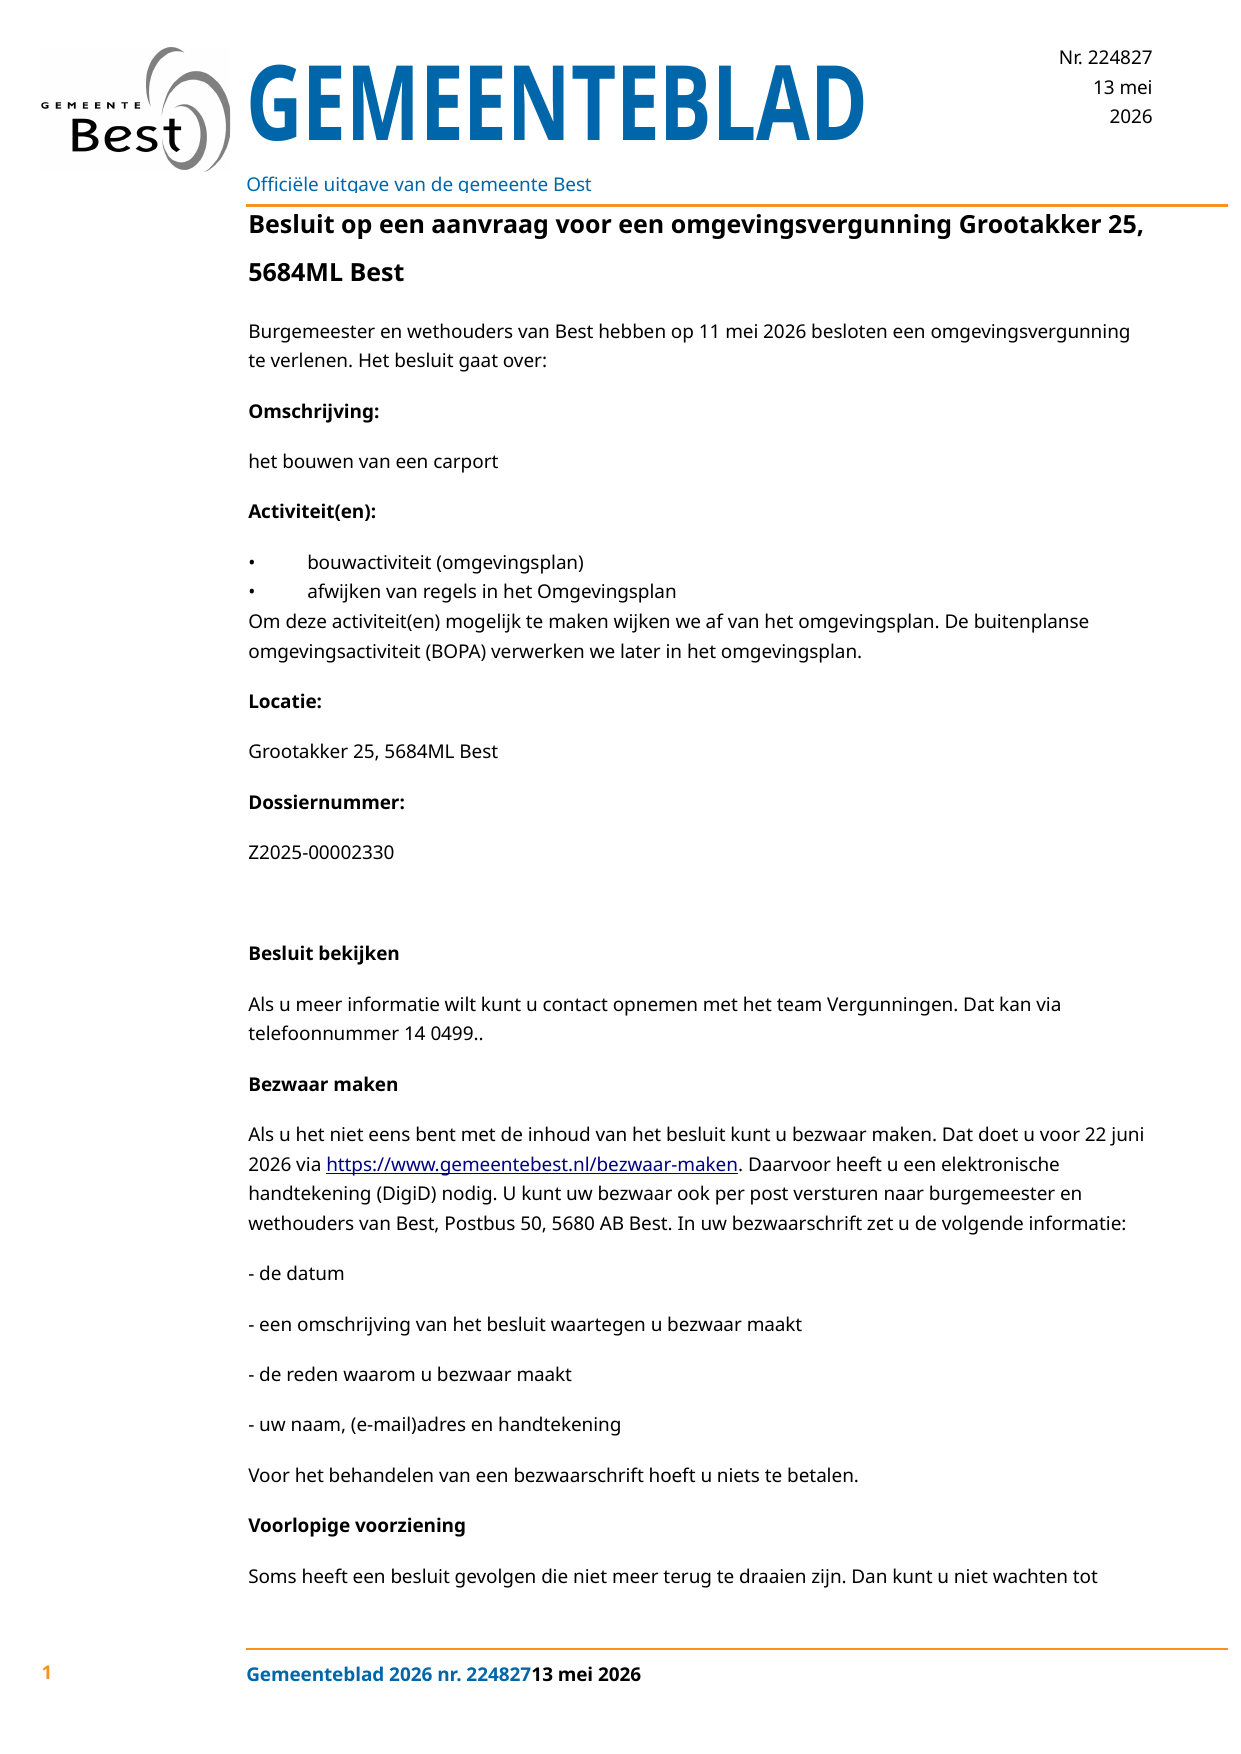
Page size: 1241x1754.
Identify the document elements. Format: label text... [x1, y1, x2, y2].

text - een omschrijving van het besluit waartegen u bezwaar maakt [248, 1311, 1152, 1337]
text Voor het behandelen van een bezwaarschrift hoeft u niets te betalen. [248, 1462, 1152, 1488]
text Om deze activiteit(en) mogelijk te maken wijken we af van het omgevingsplan. De buitenplanse omgevingsactiviteit (BOPA) verwerken we later in het omgevingsplan. [248, 608, 1152, 664]
text Als u meer informatie wilt kunt u contact opnemen met het team Vergunningen. Dat kan via telefoonnummer 14 0499.. [248, 991, 1152, 1046]
text Dossiernummer: [248, 789, 1152, 815]
text Z2025-00002330 [248, 839, 1152, 865]
text het bouwen van een carport [248, 448, 1152, 474]
text Bezwaar maken [248, 1071, 1152, 1097]
text Burgemeester en wethouders van Best hebben op 11 mei 2026 besloten een omgevingsvergunning te verlenen. Het besluit gaat over: [248, 318, 1152, 373]
list afwijken van regels in het Omgevingsplan [248, 579, 1152, 604]
text Soms heeft een besluit gevolgen die niet meer terug te draaien zijn. Dan kunt u niet wachten tot [248, 1563, 1152, 1589]
picture [41, 47, 231, 172]
text - de reden waarom u bezwaar maakt [248, 1361, 1152, 1387]
text - uw naam, (e-mail)adres en handtekening [248, 1412, 1152, 1437]
list bouwactiviteit (omgevingsplan) [248, 549, 1152, 575]
text Besluit op een aanvraag voor een omgevingsvergunning Grootakker 25, 5684ML Best [248, 207, 1152, 288]
text Besluit bekijken [248, 940, 1152, 966]
text - de datum [248, 1260, 1152, 1286]
text Voorlopige voorziening [248, 1512, 1152, 1538]
text Locatie: [248, 688, 1152, 714]
text Omschrijving: [248, 398, 1152, 424]
text Grootakker 25, 5684ML Best [248, 739, 1152, 764]
text Als u het niet eens bent met de inhoud van het besluit kunt u bezwaar maken. Dat doet u voor 22 juni 2026 via https://www.gemeentebest.nl/bezwaar-maken. Daarvoor heeft u een elektronische handtekening (DigiD) nodig. U kunt uw bezwaar ook per post versturen naar burgemeester en wethouders van Best, Postbus 50, 5680 AB Best. In uw bezwaarschrift zet u de volgende informatie: [248, 1121, 1152, 1236]
text Activiteit(en): [248, 499, 1152, 524]
